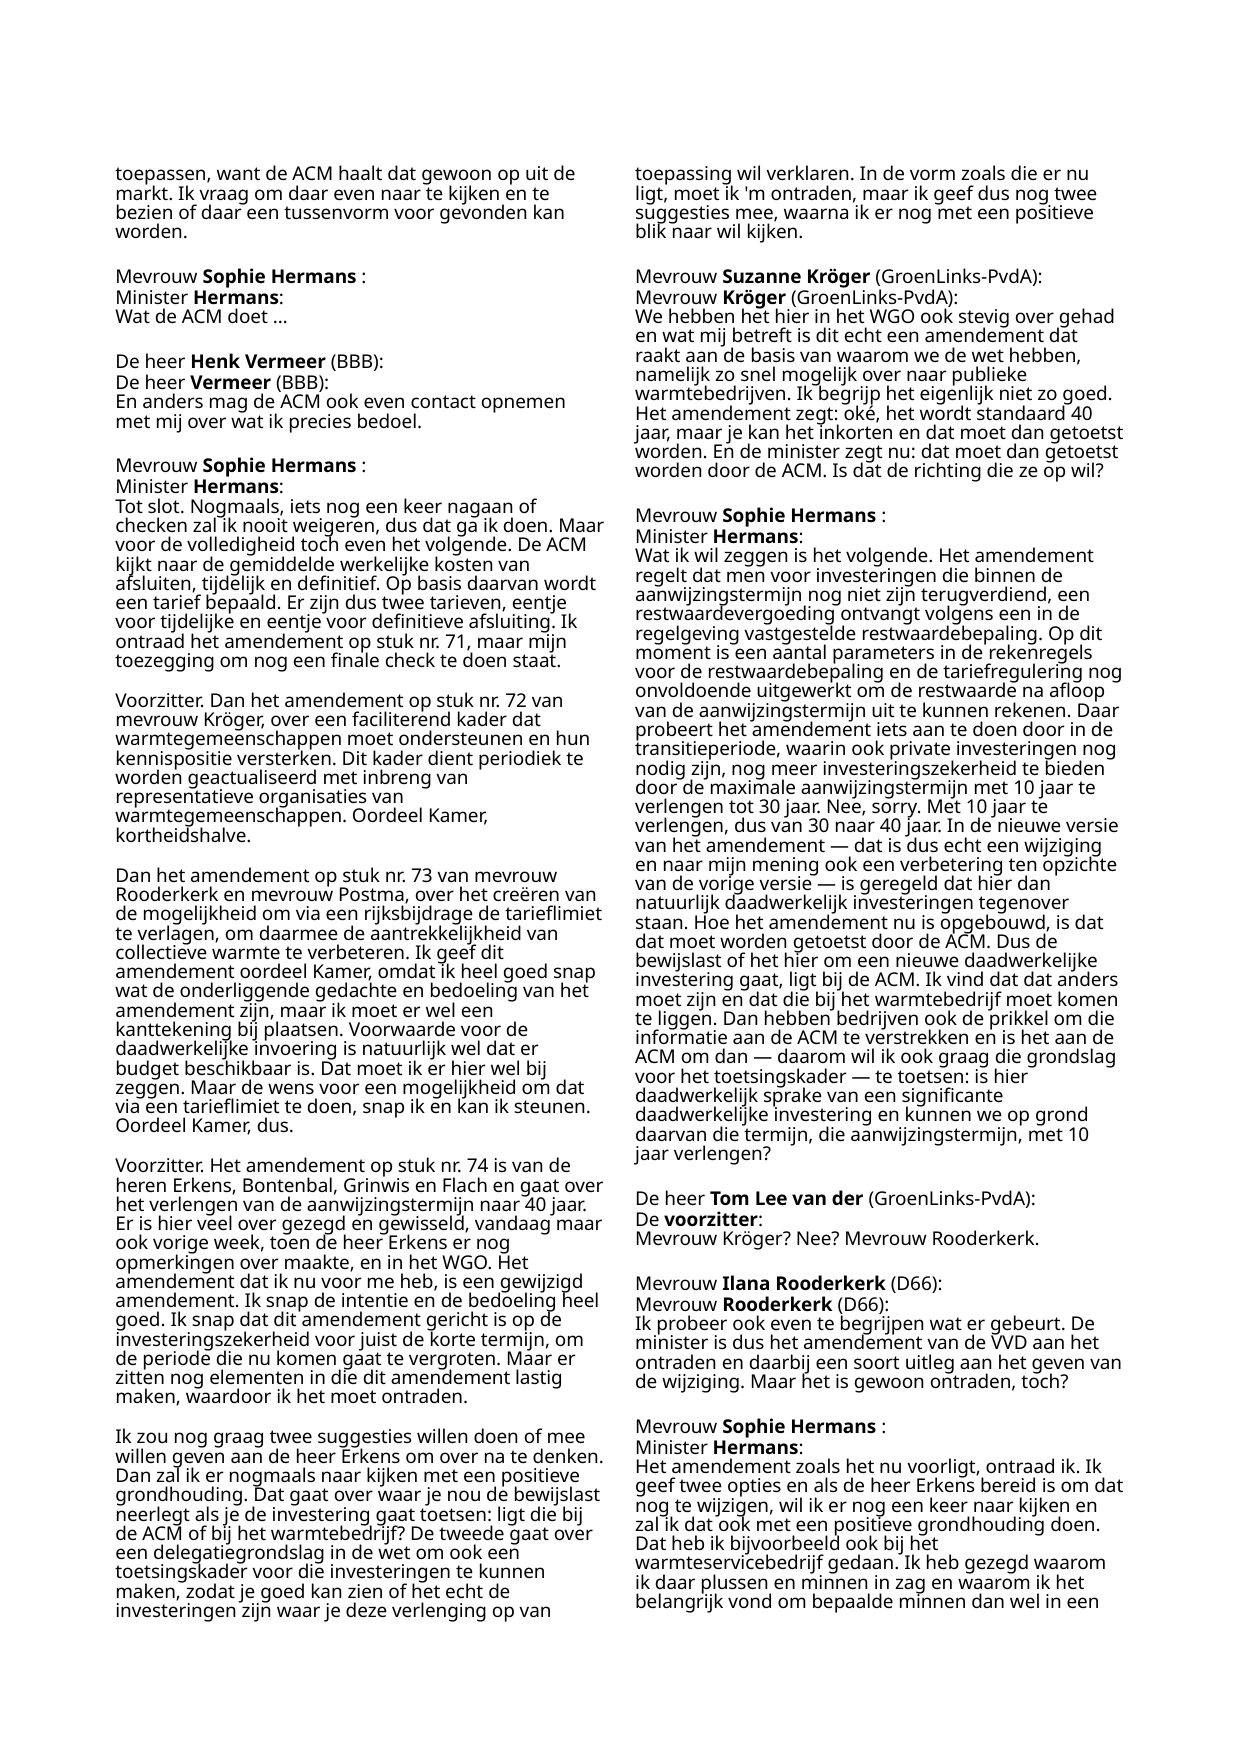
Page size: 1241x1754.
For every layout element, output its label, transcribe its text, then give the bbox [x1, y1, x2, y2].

text Wat ik wil zeggen is het volgende. Het amendement regelt dat men voor investeringen die binnen de aanwijzingstermijn nog niet zijn terugverdiend, een restwaardevergoeding ontvangt volgens een in de regelgeving vastgestelde restwaardebepaling. Op dit moment is een aantal parameters in de rekenregels voor de restwaardebepaling en de tariefregulering nog onvoldoende uitgewerkt om de restwaarde na afloop van de aanwijzingstermijn uit te kunnen rekenen. Daar probeert het amendement iets aan te doen door in de transitieperiode, waarin ook private investeringen nog nodig zijn, nog meer investeringszekerheid te bieden door de maximale aanwijzingstermijn met 10 jaar te verlengen tot 30 jaar. Nee, sorry. Met 10 jaar te verlengen, dus van 30 naar 40 jaar. In de nieuwe versie van het amendement — dat is dus echt een wijziging en naar mijn mening ook een verbetering ten opzichte van de vorige versie — is geregeld dat hier dan natuurlijk daadwerkelijk investeringen tegenover staan. Hoe het amendement nu is opgebouwd, is dat dat moet worden getoetst door de ACM. Dus de bewijslast of het hier om een nieuwe daadwerkelijke investering gaat, ligt bij de ACM. Ik vind dat dat anders moet zijn en dat die bij het warmtebedrijf moet komen te liggen. Dan hebben bedrijven ook de prikkel om die informatie aan de ACM te verstrekken en is het aan de ACM om dan — daarom wil ik ook graag die grondslag voor het toetsingskader — te toetsen: is hier daadwerkelijk sprake van een significante daadwerkelijke investering en kunnen we op grond daarvan die termijn, die aanwijzingstermijn, met 10 jaar verlengen? [635, 547, 1125, 1164]
text Minister Hermans: [115, 289, 605, 308]
text Ik probeer ook even te begrijpen wat er gebeurt. De minister is dus het amendement van de VVD aan het ontraden en daarbij een soort uitleg aan het geven van de wijziging. Maar het is gewoon ontraden, toch? [635, 1315, 1125, 1392]
text Wat de ACM doet … [115, 308, 605, 327]
text toepassen, want de ACM haalt dat gewoon op uit de markt. Ik vraag om daar even naar te kijken en te bezien of daar een tussenvorm voor gevonden kan worden. [115, 165, 605, 242]
text Mevrouw Kröger (GroenLinks-PvdA): [635, 289, 1125, 308]
text Dan het amendement op stuk nr. 73 van mevrouw Rooderkerk en mevrouw Postma, over het creëren van de mogelijkheid om via een rijksbijdrage de tarieflimiet te verlagen, om daarmee de aantrekkelijkheid van collectieve warmte te verbeteren. Ik geef dit amendement oordeel Kamer, omdat ik heel goed snap wat de onderliggende gedachte en bedoeling van het amendement zijn, maar ik moet er wel een kanttekening bij plaatsen. Voorwaarde voor de daadwerkelijke invoering is natuurlijk wel dat er budget beschikbaar is. Dat moet ik er hier wel bij zeggen. Maar de wens voor een mogelijkheid om dat via een tarieflimiet te doen, snap ik en kan ik steunen. Oordeel Kamer, dus. [115, 867, 605, 1137]
text toepassing wil verklaren. In de vorm zoals die er nu ligt, moet ik 'm ontraden, maar ik geef dus nog twee suggesties mee, waarna ik er nog met een positieve blik naar wil kijken. [635, 165, 1125, 242]
text Minister Hermans: [635, 528, 1125, 547]
text Het amendement zoals het nu voorligt, ontraad ik. Ik geef twee opties en als de heer Erkens bereid is om dat nog te wijzigen, wil ik er nog een keer naar kijken en zal ik dat ook met een positieve grondhouding doen. Dat heb ik bijvoorbeeld ook bij het warmteservicebedrijf gedaan. Ik heb gezegd waarom ik daar plussen en minnen in zag en waarom ik het belangrijk vond om bepaalde minnen dan wel in een [635, 1458, 1125, 1612]
text Mevrouw Ilana Rooderkerk (D66): [635, 1270, 1125, 1296]
text Mevrouw Sophie Hermans : [115, 453, 605, 478]
text Ik zou nog graag twee suggesties willen doen of mee willen geven aan de heer Erkens om over na te denken. Dan zal ik er nogmaals naar kijken met een positieve grondhouding. Dat gaat over waar je nou de bewijslast neerlegt als je de investering gaat toetsen: ligt die bij de ACM of bij het warmtebedrijf? De tweede gaat over een delegatiegrondslag in de wet om ook een toetsingskader voor die investeringen te kunnen maken, zodat je goed kan zien of het echt de investeringen zijn waar je deze verlenging op van [115, 1428, 605, 1621]
text Mevrouw Sophie Hermans : [115, 263, 605, 289]
text De heer Tom Lee van der (GroenLinks-PvdA): [635, 1185, 1125, 1211]
text Voorzitter. Het amendement op stuk nr. 74 is van de heren Erkens, Bontenbal, Grinwis en Flach en gaat over het verlengen van de aanwijzingstermijn naar 40 jaar. Er is hier veel over gezegd en gewisseld, vandaag maar ook vorige week, toen de heer Erkens er nog opmerkingen over maakte, en in het WGO. Het amendement dat ik nu voor me heb, is een gewijzigd amendement. Ik snap de intentie en de bedoeling heel goed. Ik snap dat dit amendement gericht is op de investeringszekerheid voor juist de korte termijn, om de periode die nu komen gaat te vergroten. Maar er zitten nog elementen in die dit amendement lastig maken, waardoor ik het moet ontraden. [115, 1157, 605, 1408]
text Minister Hermans: [115, 478, 605, 498]
text En anders mag de ACM ook even contact opnemen met mij over wat ik precies bedoel. [115, 393, 605, 432]
text De voorzitter: [635, 1211, 1125, 1230]
text Tot slot. Nogmaals, iets nog een keer nagaan of checken zal ik nooit weigeren, dus dat ga ik doen. Maar voor de volledigheid toch even het volgende. De ACM kijkt naar de gemiddelde werkelijke kosten van afsluiten, tijdelijk en definitief. Op basis daarvan wordt een tarief bepaald. Er zijn dus twee tarieven, eentje voor tijdelijke en eentje voor definitieve afsluiting. Ik ontraad het amendement op stuk nr. 71, maar mijn toezegging om nog een finale check te doen staat. [115, 498, 605, 671]
text Voorzitter. Dan het amendement op stuk nr. 72 van mevrouw Kröger, over een faciliterend kader dat warmtegemeenschappen moet ondersteunen en hun kennispositie versterken. Dit kader dient periodiek te worden geactualiseerd met inbreng van representatieve organisaties van warmtegemeenschappen. Oordeel Kamer, kortheidshalve. [115, 692, 605, 846]
text Mevrouw Suzanne Kröger (GroenLinks-PvdA): [635, 263, 1125, 289]
text Mevrouw Sophie Hermans : [635, 502, 1125, 528]
text We hebben het hier in het WGO ook stevig over gehad en wat mij betreft is dit echt een amendement dat raakt aan de basis van waarom we de wet hebben, namelijk zo snel mogelijk over naar publieke warmtebedrijven. Ik begrijp het eigenlijk niet zo goed. Het amendement zegt: oké, het wordt standaard 40 jaar, maar je kan het inkorten en dat moet dan getoetst worden. En de minister zegt nu: dat moet dan getoetst worden door de ACM. Is dat de richting die ze op wil? [635, 308, 1125, 482]
text Mevrouw Sophie Hermans : [635, 1413, 1125, 1439]
text Mevrouw Rooderkerk (D66): [635, 1296, 1125, 1315]
text De heer Vermeer (BBB): [115, 374, 605, 393]
text De heer Henk Vermeer (BBB): [115, 348, 605, 374]
text Minister Hermans: [635, 1439, 1125, 1458]
text Mevrouw Kröger? Nee? Mevrouw Rooderkerk. [635, 1230, 1125, 1249]
